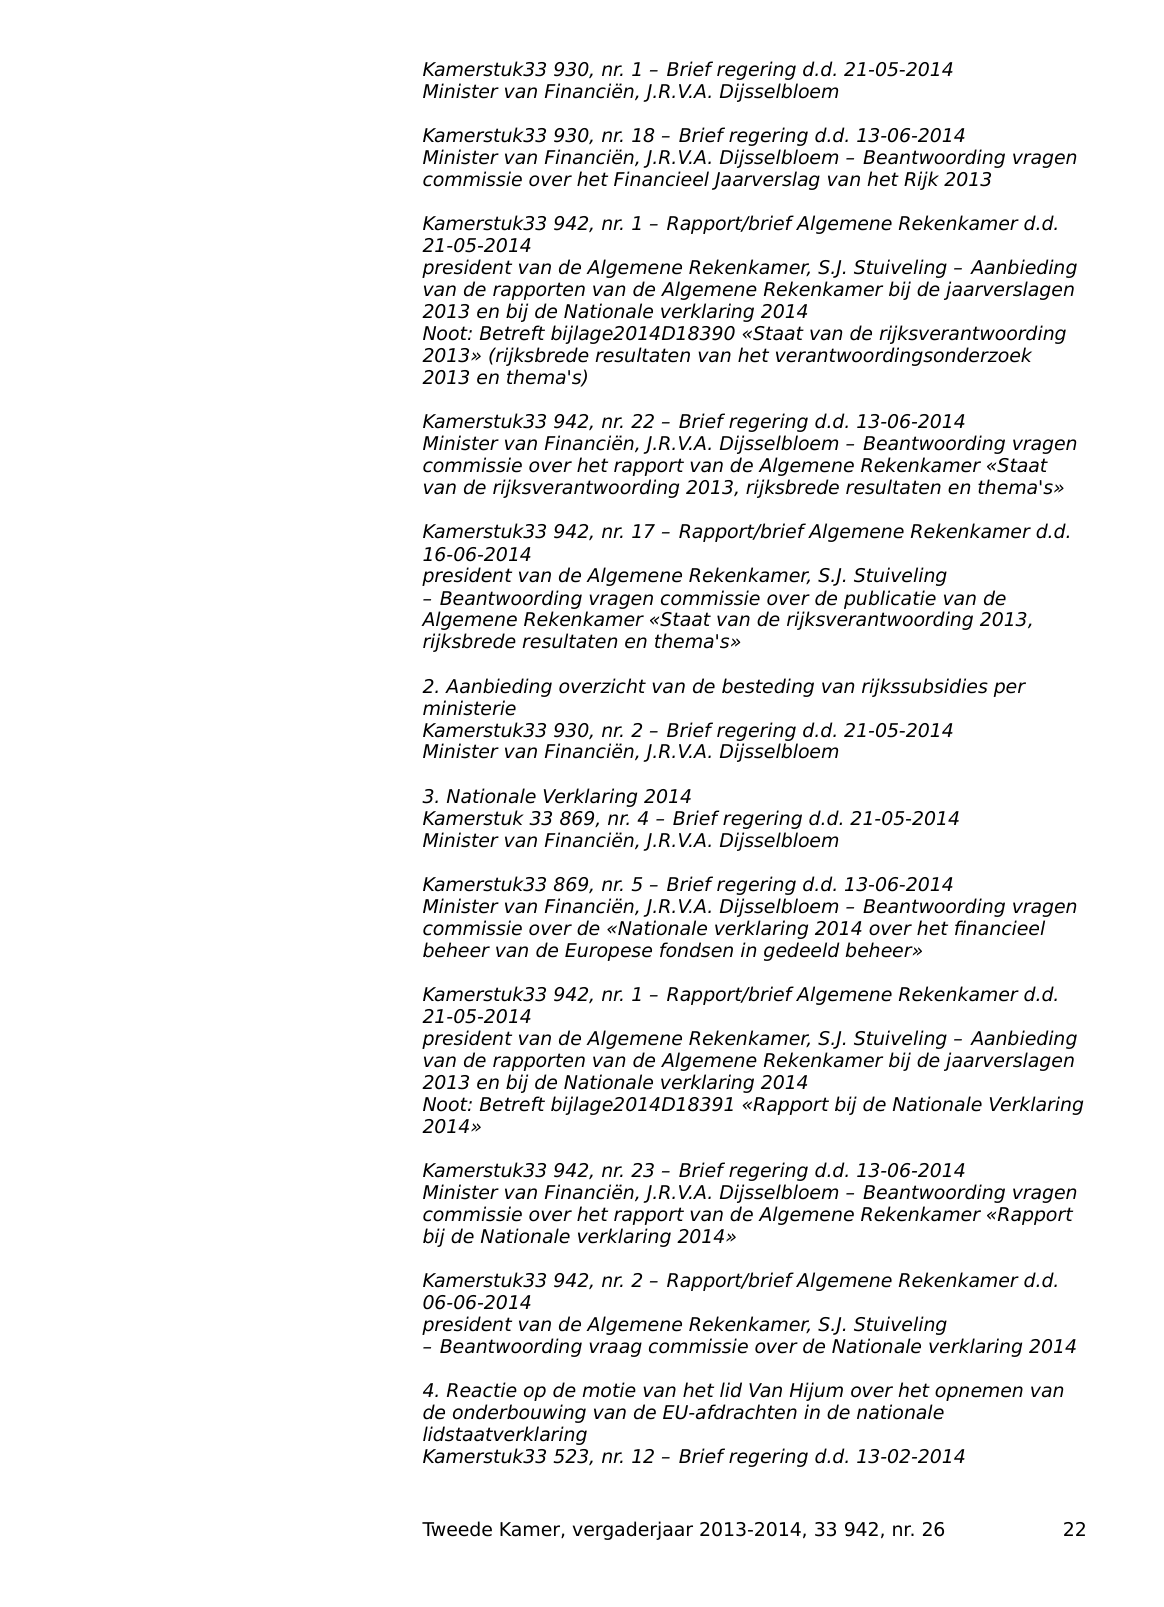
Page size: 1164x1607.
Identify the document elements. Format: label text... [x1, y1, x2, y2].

text president van de Algemene Rekenkamer, S.J. Stuiveling – Aanbieding van de rapporten van de Algemene Rekenkamer bij de jaarverslagen 2013 en bij de Nationale verklaring 2014 [422, 1028, 1087, 1094]
text Minister van Financiën, J.R.V.A. Dijsselbloem [422, 829, 1087, 852]
text Kamerstuk33 942, nr. 22 – Brief regering d.d. 13-06-2014 [422, 411, 1087, 433]
text president van de Algemene Rekenkamer, S.J. Stuiveling – Aanbieding van de rapporten van de Algemene Rekenkamer bij de jaarverslagen 2013 en bij de Nationale verklaring 2014 [422, 257, 1087, 323]
text president van de Algemene Rekenkamer, S.J. Stuiveling – Beantwoording vragen commissie over de publicatie van de Algemene Rekenkamer «Staat van de rijksverantwoording 2013, rijksbrede resultaten en thema's» [422, 565, 1087, 653]
text 4. Reactie op de motie van het lid Van Hijum over het opnemen van de onderbouwing van de EU-afdrachten in de nationale lidstaatverklaring [422, 1380, 1087, 1446]
text Minister van Financiën, J.R.V.A. Dijsselbloem – Beantwoording vragen commissie over het Financieel Jaarverslag van het Rijk 2013 [422, 147, 1087, 191]
text Minister van Financiën, J.R.V.A. Dijsselbloem – Beantwoording vragen commissie over het rapport van de Algemene Rekenkamer «Rapport bij de Nationale verklaring 2014» [422, 1182, 1087, 1248]
text 2. Aanbieding overzicht van de besteding van rijkssubsidies per ministerie [422, 676, 1087, 719]
text Kamerstuk33 869, nr. 5 – Brief regering d.d. 13-06-2014 [422, 874, 1087, 896]
text Kamerstuk 33 869, nr. 4 – Brief regering d.d. 21-05-2014 [422, 808, 1087, 829]
text president van de Algemene Rekenkamer, S.J. Stuiveling – Beantwoording vraag commissie over de Nationale verklaring 2014 [422, 1314, 1087, 1358]
text Kamerstuk33 942, nr. 2 – Rapport/brief Algemene Rekenkamer d.d. 06-06-2014 [422, 1270, 1087, 1314]
text 3. Nationale Verklaring 2014 [422, 786, 1087, 808]
text Minister van Financiën, J.R.V.A. Dijsselbloem [422, 741, 1087, 763]
text Kamerstuk33 523, nr. 12 – Brief regering d.d. 13-02-2014 [422, 1446, 1087, 1468]
text Kamerstuk33 942, nr. 17 – Rapport/brief Algemene Rekenkamer d.d. 16-06-2014 [422, 521, 1087, 565]
text Minister van Financiën, J.R.V.A. Dijsselbloem – Beantwoording vragen commissie over de «Nationale verklaring 2014 over het financieel beheer van de Europese fondsen in gedeeld beheer» [422, 896, 1087, 962]
text Kamerstuk33 930, nr. 18 – Brief regering d.d. 13-06-2014 [422, 125, 1087, 147]
text Kamerstuk33 930, nr. 2 – Brief regering d.d. 21-05-2014 [422, 719, 1087, 741]
text Kamerstuk33 942, nr. 23 – Brief regering d.d. 13-06-2014 [422, 1160, 1087, 1182]
text Noot: Betreft bijlage2014D18390 «Staat van de rijksverantwoording 2013» (rijksbrede resultaten van het verantwoordingsonderzoek 2013 en thema's) [422, 323, 1087, 389]
text Kamerstuk33 930, nr. 1 – Brief regering d.d. 21-05-2014 [422, 59, 1087, 81]
text Kamerstuk33 942, nr. 1 – Rapport/brief Algemene Rekenkamer d.d. 21-05-2014 [422, 213, 1087, 257]
text Noot: Betreft bijlage2014D18391 «Rapport bij de Nationale Verklaring 2014» [422, 1094, 1087, 1138]
text Minister van Financiën, J.R.V.A. Dijsselbloem [422, 81, 1087, 103]
text Kamerstuk33 942, nr. 1 – Rapport/brief Algemene Rekenkamer d.d. 21-05-2014 [422, 984, 1087, 1028]
text Minister van Financiën, J.R.V.A. Dijsselbloem – Beantwoording vragen commissie over het rapport van de Algemene Rekenkamer «Staat van de rijksverantwoording 2013, rijksbrede resultaten en thema's» [422, 433, 1087, 499]
